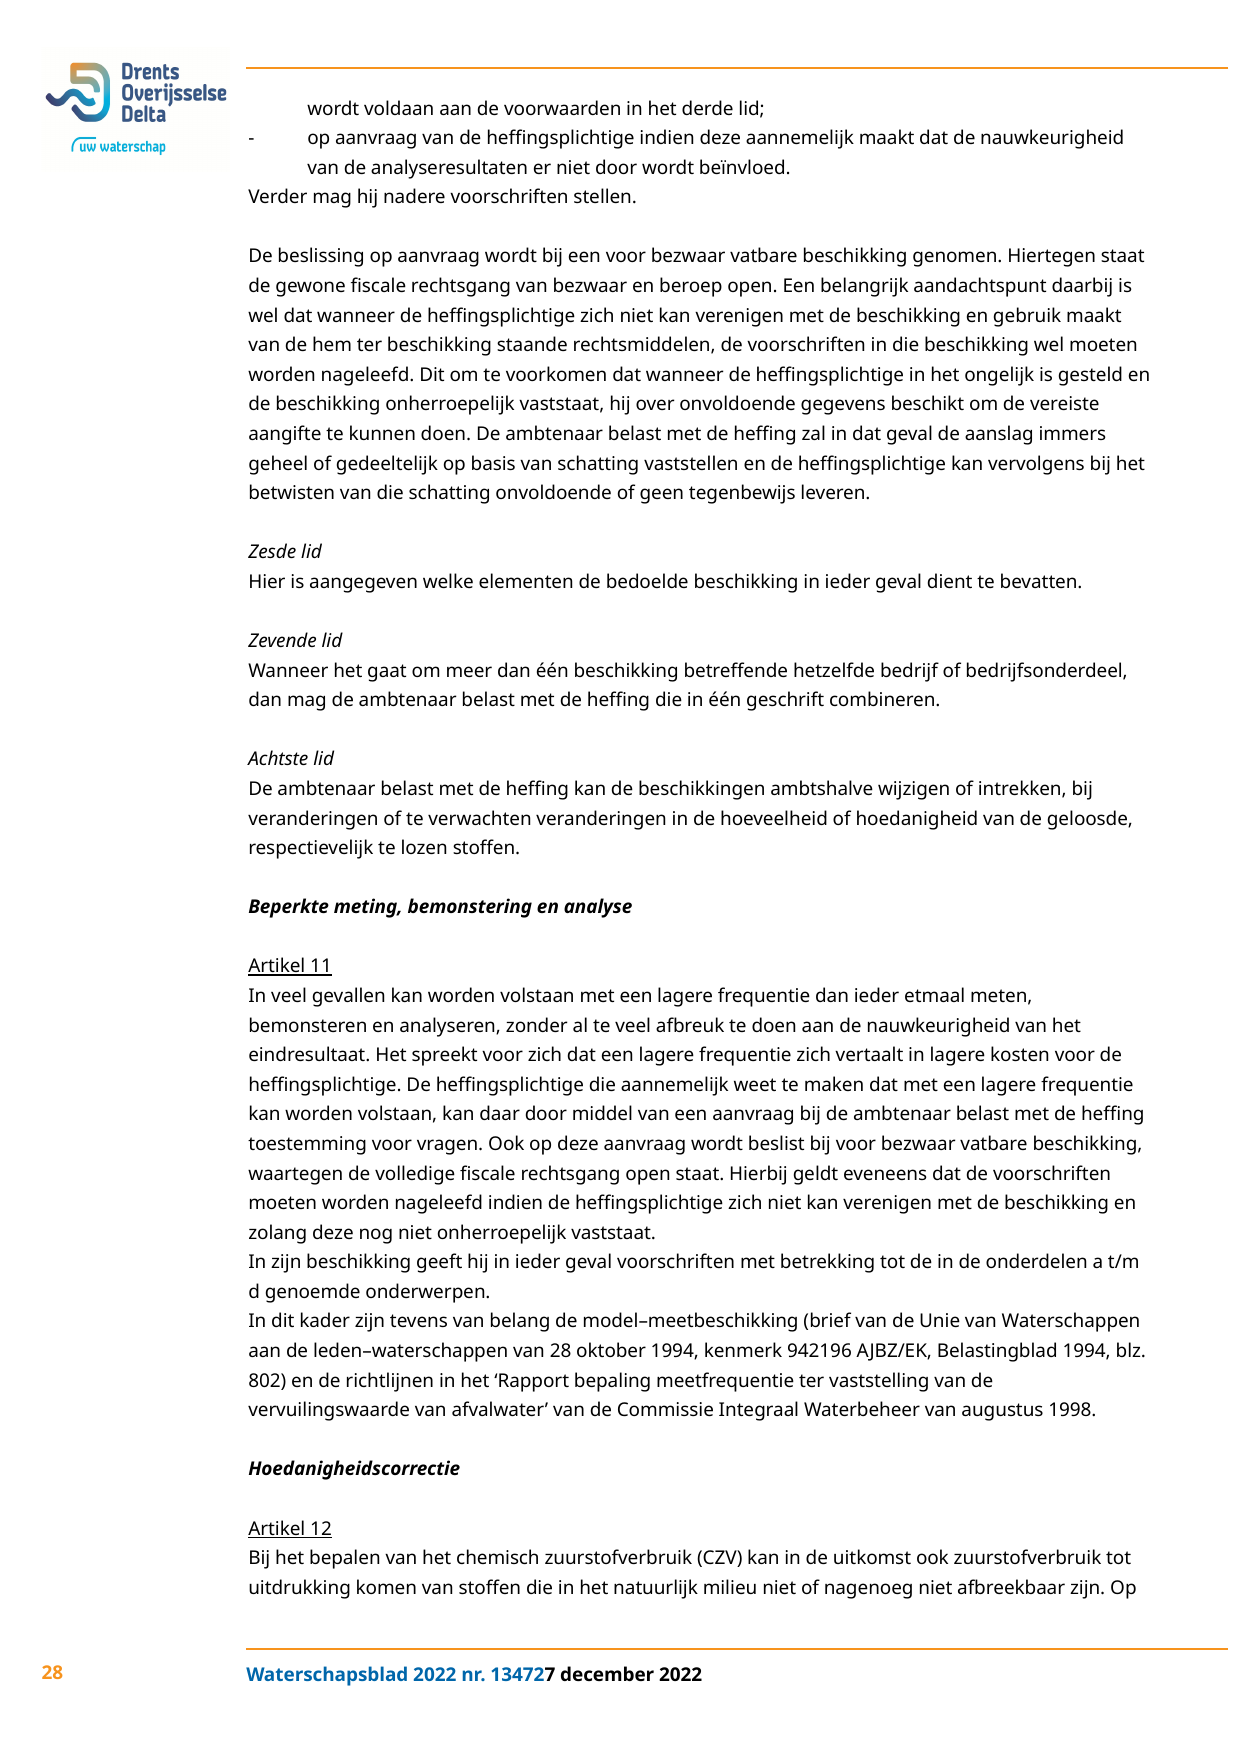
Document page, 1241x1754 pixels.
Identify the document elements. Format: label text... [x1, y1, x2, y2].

list op aanvraag van de heffingsplichtige indien deze aannemelijk maakt dat de nauwkeurigheid van de analyseresultaten er niet door wordt beïnvloed. [248, 124, 1152, 180]
text Verder mag hij nadere voorschriften stellen. [248, 183, 1152, 209]
text Hier is aangegeven welke elementen de bedoelde beschikking in ieder geval dient te bevatten. [248, 568, 1152, 594]
text Artikel 11 [248, 953, 1152, 978]
text Zevende lid [248, 627, 1152, 653]
text Wanneer het gaat om meer dan één beschikking betreffende hetzelfde bedrijf of bedrijfsonderdeel, dan mag de ambtenaar belast met de heffing die in één geschrift combineren. [248, 657, 1152, 712]
text De ambtenaar belast met de heffing kan de beschikkingen ambtshalve wijzigen of intrekken, bij veranderingen of te verwachten veranderingen in de hoeveelheid of hoedanigheid van de geloosde, respectievelijk te lozen stoffen. [248, 775, 1152, 860]
text In dit kader zijn tevens van belang de model–meetbeschikking (brief van de Unie van Waterschappen aan de leden–waterschappen van 28 oktober 1994, kenmerk 942196 AJBZ/EK, Belastingblad 1994, blz. 802) en de richtlijnen in het ‘Rapport bepaling meetfrequentie ter vaststelling van de vervuilingswaarde van afvalwater’ van de Commissie Integraal Waterbeheer van augustus 1998. [248, 1308, 1152, 1422]
text In zijn beschikking geeft hij in ieder geval voorschriften met betrekking tot de in de onderdelen a t/m d genoemde onderwerpen. [248, 1248, 1152, 1304]
text Beperkte meting, bemonstering en analyse [248, 893, 1152, 919]
text Bij het bepalen van het chemisch zuurstofverbruik (CZV) kan in de uitkomst ook zuurstofverbruik tot uitdrukking komen van stoffen die in het natuurlijk milieu niet of nagenoeg niet afbreekbaar zijn. Op [248, 1544, 1152, 1600]
text In veel gevallen kan worden volstaan met een lagere frequentie dan ieder etmaal meten, bemonsteren en analyseren, zonder al te veel afbreuk te doen aan de nauwkeurigheid van het eindresultaat. Het spreekt voor zich dat een lagere frequentie zich vertaalt in lagere kosten voor de heffingsplichtige. De heffingsplichtige die aannemelijk weet te maken dat met een lagere frequentie kan worden volstaan, kan daar door middel van een aanvraag bij de ambtenaar belast met de heffing toestemming voor vragen. Ook op deze aanvraag wordt beslist bij voor bezwaar vatbare beschikking, waartegen de volledige fiscale rechtsgang open staat. Hierbij geldt eveneens dat de voorschriften moeten worden nageleefd indien de heffingsplichtige zich niet kan verenigen met de beschikking en zolang deze nog niet onherroepelijk vaststaat. [248, 982, 1152, 1245]
text Zesde lid [248, 538, 1152, 564]
text Hoedanigheidscorrectie [248, 1456, 1152, 1481]
text Achtste lid [248, 746, 1152, 771]
list wordt voldaan aan de voorwaarden in het derde lid; [248, 95, 1152, 121]
picture [41, 47, 231, 172]
text Artikel 12 [248, 1515, 1152, 1541]
text De beslissing op aanvraag wordt bij een voor bezwaar vatbare beschikking genomen. Hiertegen staat de gewone fiscale rechtsgang van bezwaar en beroep open. Een belangrijk aandachtspunt daarbij is wel dat wanneer de heffingsplichtige zich niet kan verenigen met de beschikking en gebruik maakt van de hem ter beschikking staande rechtsmiddelen, de voorschriften in die beschikking wel moeten worden nageleefd. Dit om te voorkomen dat wanneer de heffingsplichtige in het ongelijk is gesteld en de beschikking onherroepelijk vaststaat, hij over onvoldoende gegevens beschikt om de vereiste aangifte te kunnen doen. De ambtenaar belast met de heffing zal in dat geval de aanslag immers geheel of gedeeltelijk op basis van schatting vaststellen en de heffingsplichtige kan vervolgens bij het betwisten van die schatting onvoldoende of geen tegenbewijs leveren. [248, 243, 1152, 505]
